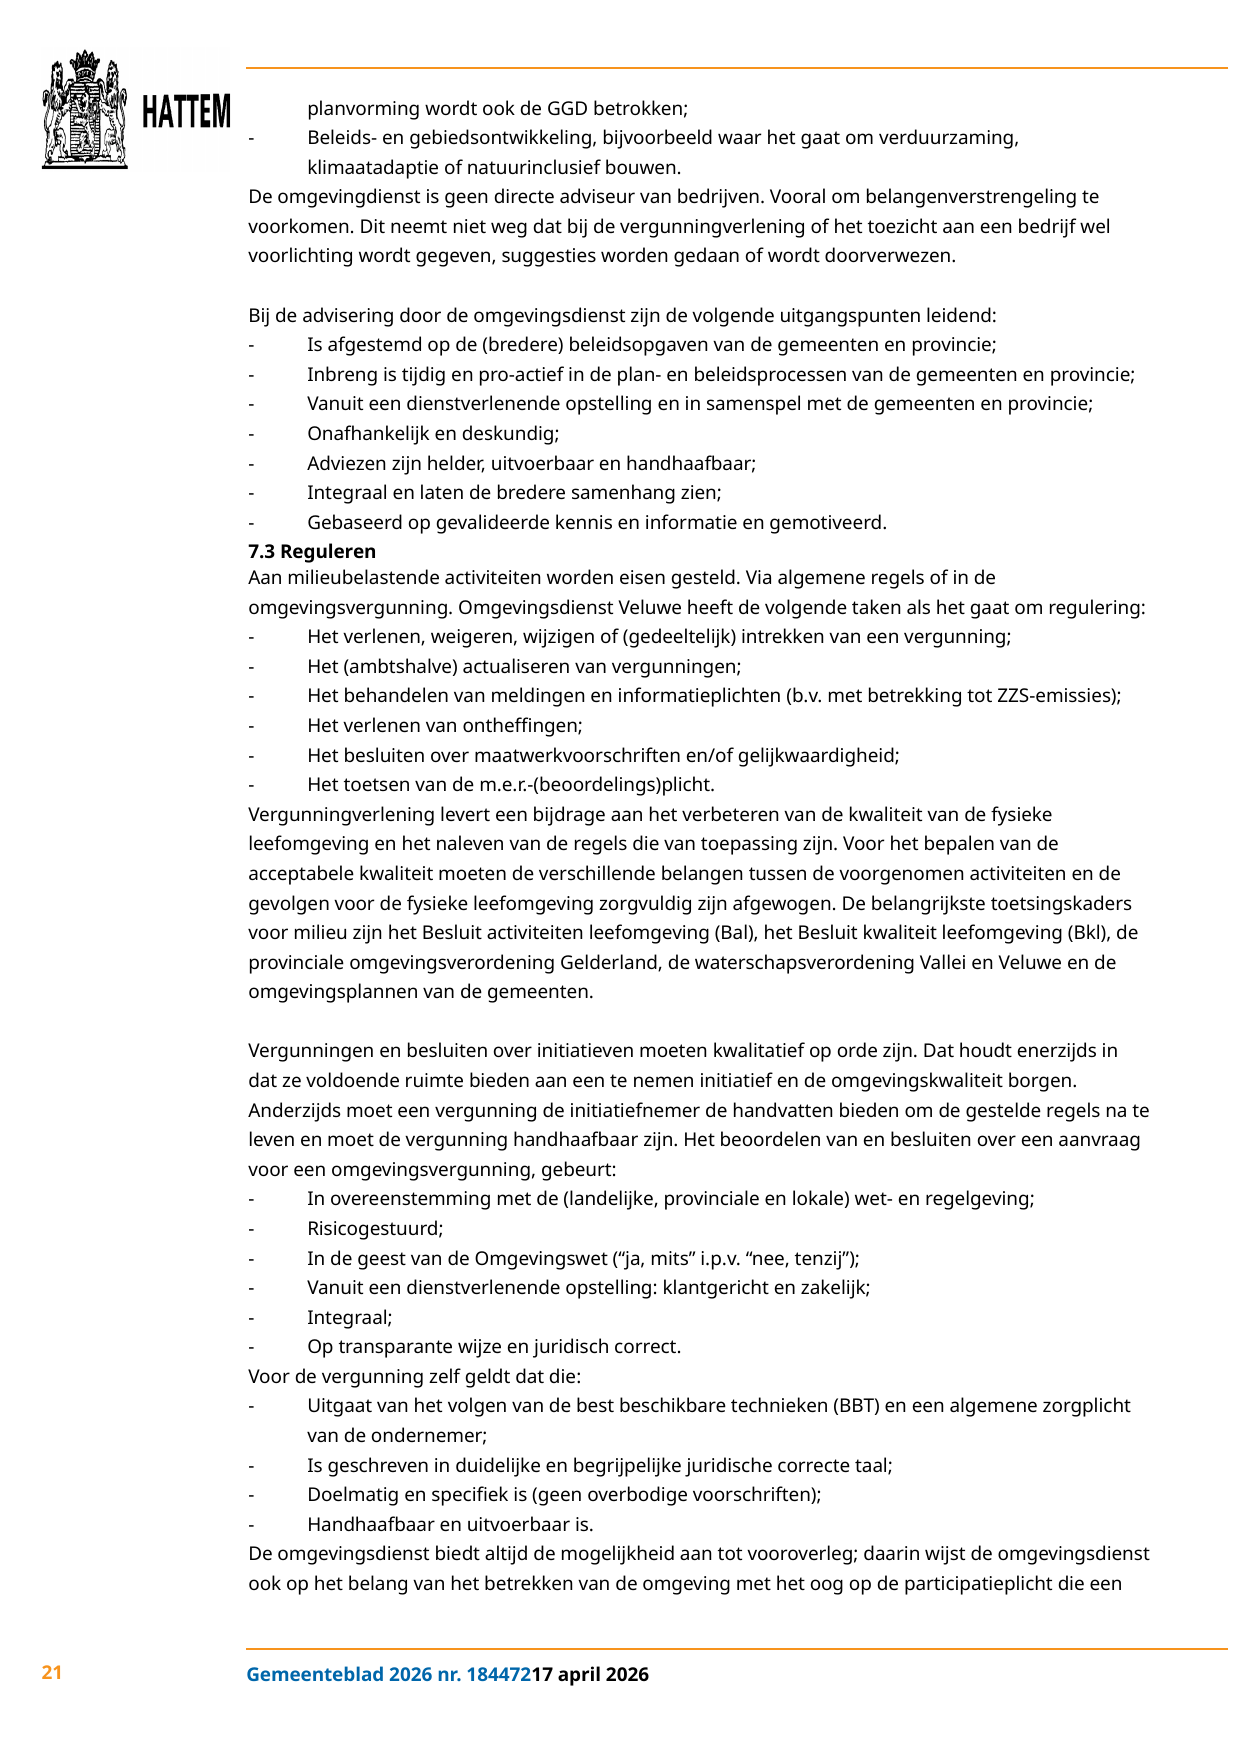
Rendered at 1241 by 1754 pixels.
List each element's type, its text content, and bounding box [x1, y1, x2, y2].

list Inbreng is tijdig en pro-actief in de plan- en beleidsprocessen van de gemeenten en provincie; [248, 361, 1152, 387]
list Integraal; [248, 1304, 1152, 1329]
list Onafhankelijk en deskundig; [248, 420, 1152, 446]
list In de geest van de Omgevingswet (“ja, mits” i.p.v. “nee, tenzij”); [248, 1245, 1152, 1270]
list Uitgaat van het volgen van de best beschikbare technieken (BBT) en een algemene zorgplicht van de ondernemer; [248, 1393, 1152, 1448]
list Het toetsen van de m.e.r.-(beoordelings)plicht. [248, 771, 1152, 797]
list Op transparante wijze en juridisch correct. [248, 1333, 1152, 1359]
picture [41, 47, 231, 172]
list Integraal en laten de bredere samenhang zien; [248, 479, 1152, 505]
text Aan milieubelastende activiteiten worden eisen gesteld. Via algemene regels of in de omgevingsvergunning. Omgevingsdienst Veluwe heeft de volgende taken als het gaat om regulering: [248, 564, 1152, 619]
list Vanuit een dienstverlenende opstelling en in samenspel met de gemeenten en provincie; [248, 391, 1152, 416]
list planvorming wordt ook de GGD betrokken; [248, 95, 1152, 121]
text Vergunningen en besluiten over initiatieven moeten kwalitatief op orde zijn. Dat houdt enerzijds in dat ze voldoende ruimte bieden aan een te nemen initiatief en de omgevingskwaliteit borgen. Anderzijds moet een vergunning de initiatiefnemer de handvatten bieden om de gestelde regels na te leven en moet de vergunning handhaafbaar zijn. Het beoordelen van en besluiten over een aanvraag voor een omgevingsvergunning, gebeurt: [248, 1038, 1152, 1182]
list Gebaseerd op gevalideerde kennis en informatie en gemotiveerd. [248, 509, 1152, 535]
text Bij de advisering door de omgevingsdienst zijn de volgende uitgangspunten leidend: [248, 302, 1152, 328]
list Het verlenen, weigeren, wijzigen of (gedeeltelijk) intrekken van een vergunning; [248, 623, 1152, 649]
list Risicogestuurd; [248, 1215, 1152, 1241]
list Is afgestemd op de (bredere) beleidsopgaven van de gemeenten en provincie; [248, 331, 1152, 357]
list Handhaafbaar en uitvoerbaar is. [248, 1511, 1152, 1537]
list In overeenstemming met de (landelijke, provinciale en lokale) wet- en regelgeving; [248, 1186, 1152, 1211]
list Het behandelen van meldingen en informatieplichten (b.v. met betrekking tot ZZS-emissies); [248, 683, 1152, 708]
list Adviezen zijn helder, uitvoerbaar en handhaafbaar; [248, 450, 1152, 476]
text De omgevingsdienst biedt altijd de mogelijkheid aan tot vooroverleg; daarin wijst de omgevingsdienst ook op het belang van het betrekken van de omgeving met het oog op de participatieplicht die een [248, 1541, 1152, 1596]
list Beleids- en gebiedsontwikkeling, bijvoorbeeld waar het gaat om verduurzaming, klimaatadaptie of natuurinclusief bouwen. [248, 124, 1152, 180]
list Het besluiten over maatwerkvoorschriften en/of gelijkwaardigheid; [248, 742, 1152, 767]
text 7.3 Reguleren [248, 538, 1152, 564]
text Voor de vergunning zelf geldt dat die: [248, 1363, 1152, 1389]
text Vergunningverlening levert een bijdrage aan het verbeteren van de kwaliteit van de fysieke leefomgeving en het naleven van de regels die van toepassing zijn. Voor het bepalen van de acceptabele kwaliteit moeten de verschillende belangen tussen de voorgenomen activiteiten en de gevolgen voor de fysieke leefomgeving zorgvuldig zijn afgewogen. De belangrijkste toetsingskaders voor milieu zijn het Besluit activiteiten leefomgeving (Bal), het Besluit kwaliteit leefomgeving (Bkl), de provinciale omgevingsverordening Gelderland, de waterschapsverordening Vallei en Veluwe en de omgevingsplannen van de gemeenten. [248, 801, 1152, 1004]
list Vanuit een dienstverlenende opstelling: klantgericht en zakelijk; [248, 1274, 1152, 1300]
list Doelmatig en specifiek is (geen overbodige voorschriften); [248, 1481, 1152, 1507]
list Het verlenen van ontheffingen; [248, 712, 1152, 738]
list Is geschreven in duidelijke en begrijpelijke juridische correcte taal; [248, 1452, 1152, 1477]
text De omgevingdienst is geen directe adviseur van bedrijven. Vooral om belangenverstrengeling te voorkomen. Dit neemt niet weg dat bij de vergunningverlening of het toezicht aan een bedrijf wel voorlichting wordt gegeven, suggesties worden gedaan of wordt doorverwezen. [248, 183, 1152, 268]
list Het (ambtshalve) actualiseren van vergunningen; [248, 653, 1152, 679]
